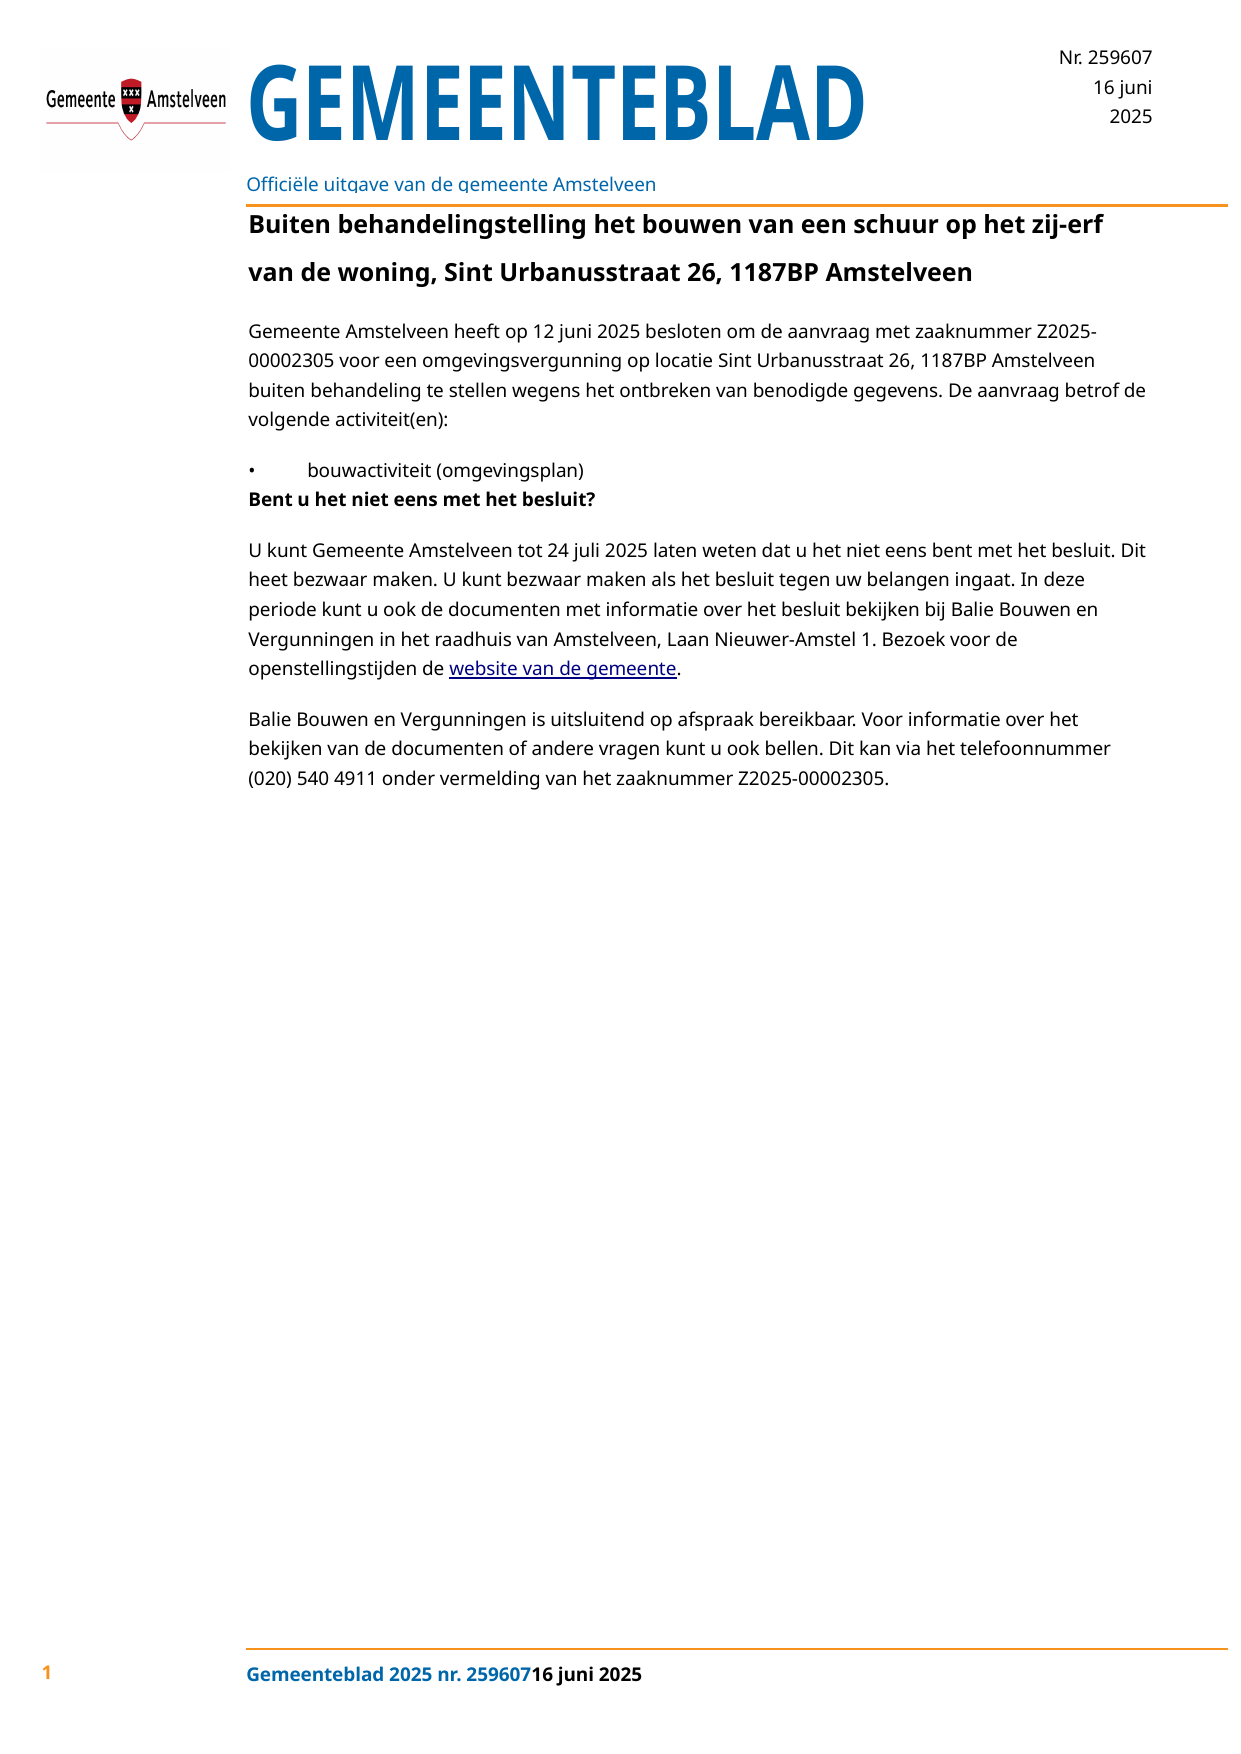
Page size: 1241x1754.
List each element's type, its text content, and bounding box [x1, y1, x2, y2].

text Bent u het niet eens met het besluit? [248, 487, 1152, 512]
text U kunt Gemeente Amstelveen tot 24 juli 2025 laten weten dat u het niet eens bent met het besluit. Dit heet bezwaar maken. U kunt bezwaar maken als het besluit tegen uw belangen ingaat. In deze periode kunt u ook de documenten met informatie over het besluit bekijken bij Balie Bouwen en Vergunningen in het raadhuis van Amstelveen, Laan Nieuwer-Amstel 1. Bezoek voor de openstellingstijden de website van de gemeente. [248, 537, 1152, 681]
picture [41, 47, 231, 172]
text Balie Bouwen en Vergunningen is uitsluitend op afspraak bereikbaar. Voor informatie over het bekijken van de documenten of andere vragen kunt u ook bellen. Dit kan via het telefoonnummer (020) 540 4911 onder vermelding van het zaaknummer Z2025-00002305. [248, 706, 1152, 791]
text Gemeente Amstelveen heeft op 12 juni 2025 besloten om de aanvraag met zaaknummer Z2025-00002305 voor een omgevingsvergunning op locatie Sint Urbanusstraat 26, 1187BP Amstelveen buiten behandeling te stellen wegens het ontbreken van benodigde gegevens. De aanvraag betrof de volgende activiteit(en): [248, 318, 1152, 432]
list bouwactiviteit (omgevingsplan) [248, 457, 1152, 483]
text Buiten behandelingstelling het bouwen van een schuur op het zij-erf van de woning, Sint Urbanusstraat 26, 1187BP Amstelveen [248, 207, 1152, 288]
